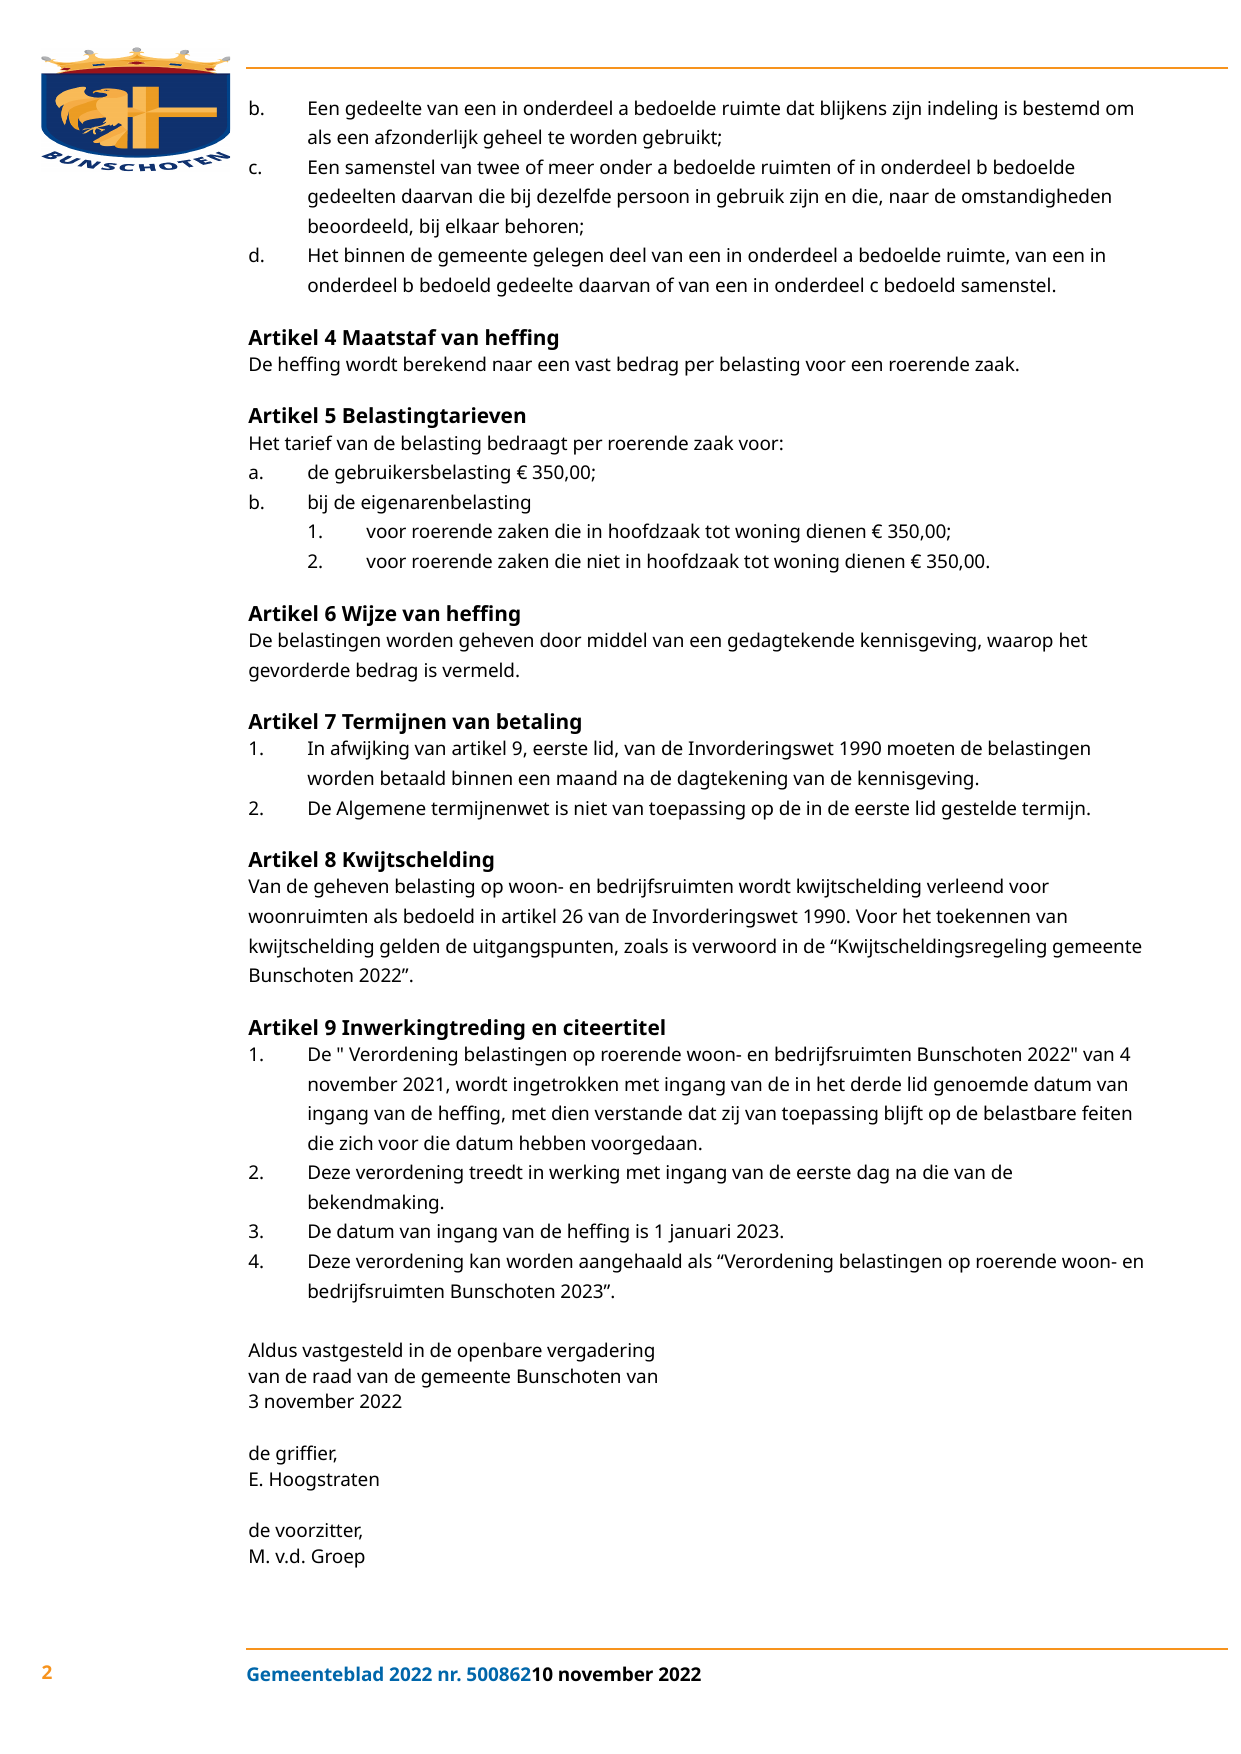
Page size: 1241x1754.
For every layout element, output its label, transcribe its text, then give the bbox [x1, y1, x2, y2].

text Artikel 5 Belastingtarieven [248, 402, 1152, 430]
text Artikel 6 Wijze van heffing [248, 599, 1152, 627]
text de voorzitter, [248, 1517, 1152, 1543]
list De " Verordening belastingen op roerende woon- en bedrijfsruimten Bunschoten 2022" van 4 november 2021, wordt ingetrokken met ingang van de in het derde lid genoemde datum van ingang van de heffing, met dien verstande dat zij van toepassing blijft op de belastbare feiten die zich voor die datum hebben voorgedaan. [248, 1041, 1152, 1156]
list Deze verordening kan worden aangehaald als “Verordening belastingen op roerende woon- en bedrijfsruimten Bunschoten 2023”. [248, 1248, 1152, 1304]
list Een samenstel van twee of meer onder a bedoelde ruimten of in onderdeel b bedoelde gedeelten daarvan die bij dezelfde persoon in gebruik zijn en die, naar de omstandigheden beoordeeld, bij elkaar behoren; [248, 154, 1152, 239]
text Artikel 8 Kwijtschelding [248, 845, 1152, 874]
text De heffing wordt berekend naar een vast bedrag per belasting voor een roerende zaak. [248, 351, 1152, 377]
text Artikel 7 Termijnen van betaling [248, 707, 1152, 736]
text de griffier, [248, 1440, 1152, 1466]
text Aldus vastgesteld in de openbare vergadering [248, 1337, 1152, 1363]
list Deze verordening treedt in werking met ingang van de eerste dag na die van de bekendmaking. [248, 1159, 1152, 1215]
text M. v.d. Groep [248, 1543, 1152, 1569]
text Artikel 4 Maatstaf van heffing [248, 323, 1152, 351]
text 3 november 2022 [248, 1388, 1152, 1414]
list voor roerende zaken die in hoofdzaak tot woning dienen € 350,00; [307, 519, 1152, 544]
list In afwijking van artikel 9, eerste lid, van de Invorderingswet 1990 moeten de belastingen worden betaald binnen een maand na de dagtekening van de kennisgeving. [248, 736, 1152, 791]
list Een gedeelte van een in onderdeel a bedoelde ruimte dat blijkens zijn indeling is bestemd om als een afzonderlijk geheel te worden gebruikt; [248, 95, 1152, 150]
text De belastingen worden geheven door middel van een gedagtekende kennisgeving, waarop het gevorderde bedrag is vermeld. [248, 627, 1152, 682]
list De Algemene termijnenwet is niet van toepassing op de in de eerste lid gestelde termijn. [248, 795, 1152, 821]
list bij de eigenarenbelasting [248, 489, 1152, 515]
list voor roerende zaken die niet in hoofdzaak tot woning dienen € 350,00. [307, 548, 1152, 574]
text E. Hoogstraten [248, 1466, 1152, 1491]
text van de raad van de gemeente Bunschoten van [248, 1363, 1152, 1388]
list De datum van ingang van de heffing is 1 januari 2023. [248, 1219, 1152, 1244]
text Het tarief van de belasting bedraagt per roerende zaak voor: [248, 430, 1152, 456]
text Van de geheven belasting op woon- en bedrijfsruimten wordt kwijtschelding verleend voor woonruimten als bedoeld in artikel 26 van de Invorderingswet 1990. Voor het toekennen van kwijtschelding gelden de uitgangspunten, zoals is verwoord in de “Kwijtscheldingsregeling gemeente Bunschoten 2022”. [248, 874, 1152, 988]
text Artikel 9 Inwerkingtreding en citeertitel [248, 1013, 1152, 1041]
list de gebruikersbelasting € 350,00; [248, 459, 1152, 485]
picture [41, 47, 231, 172]
list Het binnen de gemeente gelegen deel van een in onderdeel a bedoelde ruimte, van een in onderdeel b bedoeld gedeelte daarvan of van een in onderdeel c bedoeld samenstel. [248, 243, 1152, 298]
